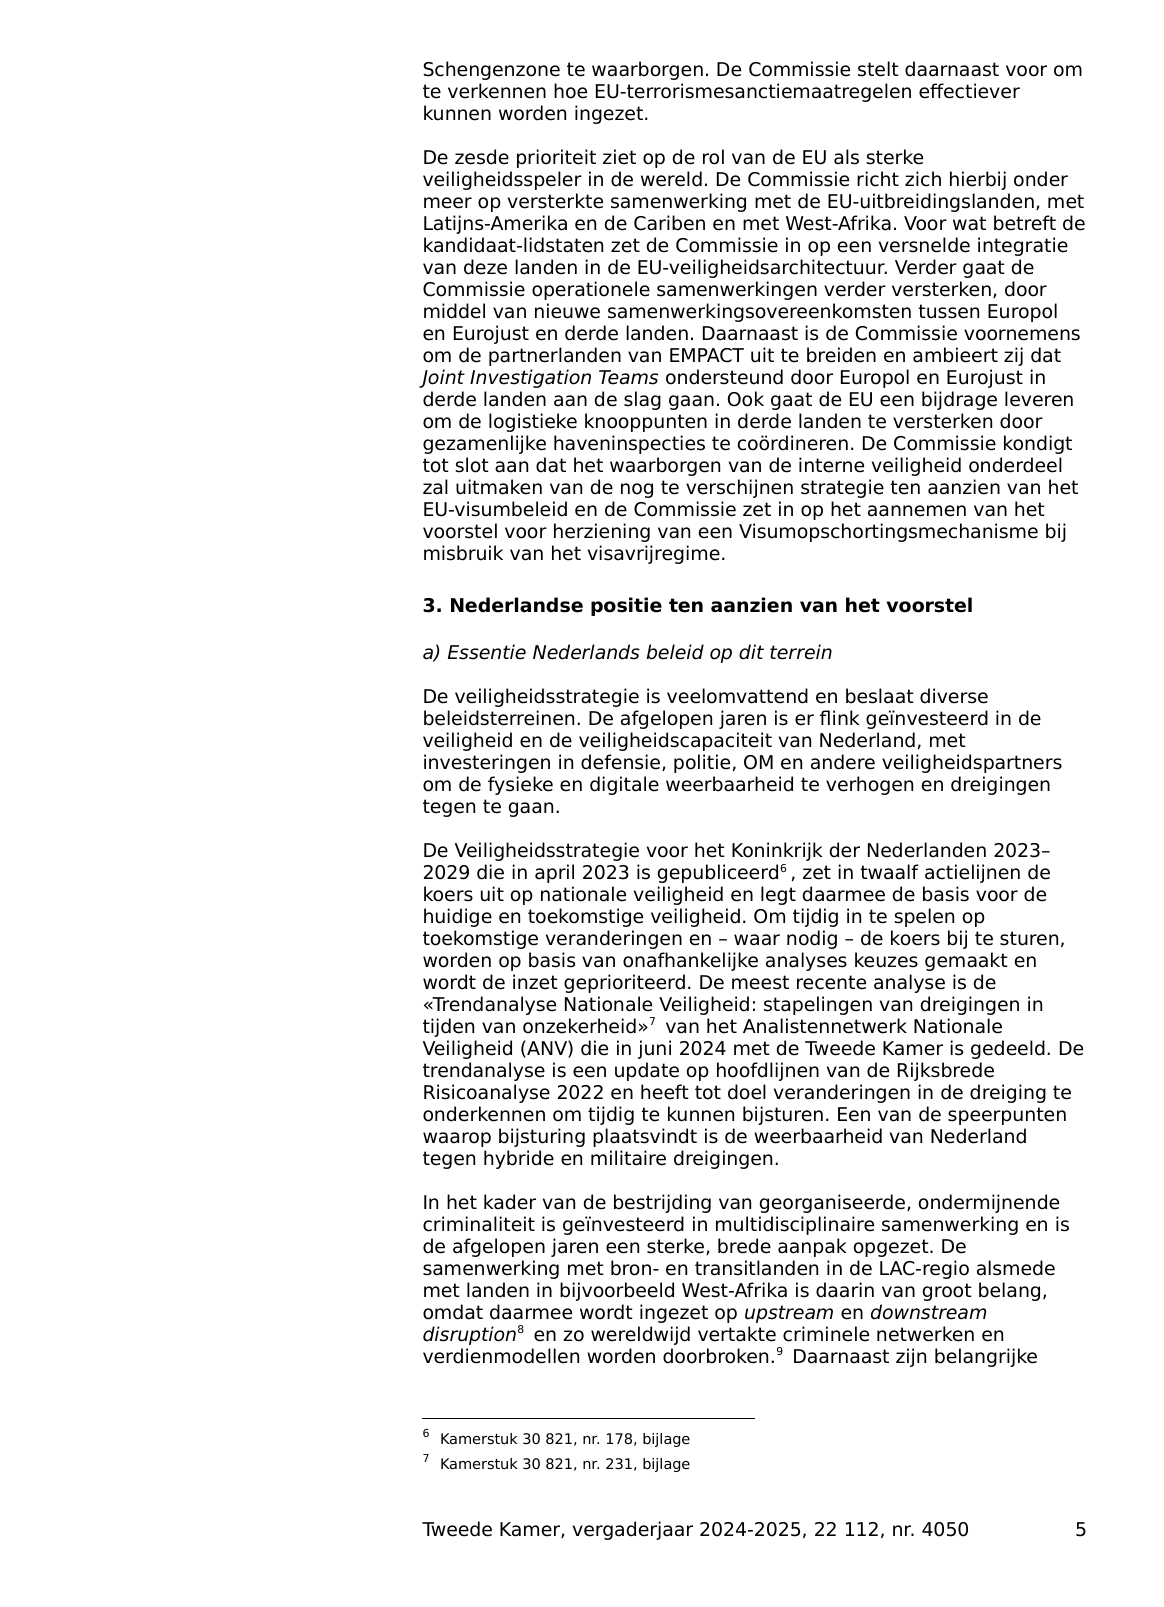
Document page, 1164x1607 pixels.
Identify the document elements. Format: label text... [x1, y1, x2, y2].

text De Veiligheidsstrategie voor het Koninkrijk der Nederlanden 2023–2029 die in april 2023 is gepubliceerd, zet in twaalf actielijnen de koers uit op nationale veiligheid en legt daarmee de basis voor de huidige en toekomstige veiligheid. Om tijdig in te spelen op toekomstige veranderingen en – waar nodig – de koers bij te sturen, worden op basis van onafhankelijke analyses keuzes gemaakt en wordt de inzet geprioriteerd. De meest recente analyse is de «Trendanalyse Nationale Veiligheid: stapelingen van dreigingen in tijden van onzekerheid» van het Analistennetwerk Nationale Veiligheid (ANV) die in juni 2024 met de Tweede Kamer is gedeeld. De trendanalyse is een update op hoofdlijnen van de Rijksbrede Risicoanalyse 2022 en heeft tot doel veranderingen in de dreiging te onderkennen om tijdig te kunnen bijsturen. Een van de speerpunten waarop bijsturing plaatsvindt is de weerbaarheid van Nederland tegen hybride en militaire dreigingen. [422, 840, 1087, 1170]
subtitle 3. Nederlandse positie ten aanzien van het voorstel [422, 595, 1087, 617]
text De zesde prioriteit ziet op de rol van de EU als sterke veiligheidsspeler in de wereld. De Commissie richt zich hierbij onder meer op versterkte samenwerking met de EU-uitbreidingslanden, met Latijns-Amerika en de Cariben en met West-Afrika. Voor wat betreft de kandidaat-lidstaten zet de Commissie in op een versnelde integratie van deze landen in de EU-veiligheidsarchitectuur. Verder gaat de Commissie operationele samenwerkingen verder versterken, door middel van nieuwe samenwerkingsovereenkomsten tussen Europol en Eurojust en derde landen. Daarnaast is de Commissie voornemens om de partnerlanden van EMPACT uit te breiden en ambieert zij dat Joint Investigation Teams ondersteund door Europol en Eurojust in derde landen aan de slag gaan. Ook gaat de EU een bijdrage leveren om de logistieke knooppunten in derde landen te versterken door gezamenlijke haveninspecties te coördineren. De Commissie kondigt tot slot aan dat het waarborgen van de interne veiligheid onderdeel zal uitmaken van de nog te verschijnen strategie ten aanzien van het EU-visumbeleid en de Commissie zet in op het aannemen van het voorstel voor herziening van een Visumopschortingsmechanisme bij misbruik van het visavrijregime. [422, 147, 1087, 565]
text Kamerstuk 30 821, nr. 178, bijlage [422, 1427, 1087, 1449]
text De veiligheidsstrategie is veelomvattend en beslaat diverse beleidsterreinen. De afgelopen jaren is er flink geïnvesteerd in de veiligheid en de veiligheidscapaciteit van Nederland, met investeringen in defensie, politie, OM en andere veiligheidspartners om de fysieke en digitale weerbaarheid te verhogen en dreigingen tegen te gaan. [422, 686, 1087, 818]
text Schengenzone te waarborgen. De Commissie stelt daarnaast voor om te verkennen hoe EU-terrorismesanctiemaatregelen effectiever kunnen worden ingezet. [422, 59, 1087, 125]
text Kamerstuk 30 821, nr. 231, bijlage [422, 1452, 1087, 1474]
subtitle a) Essentie Nederlands beleid op dit terrein [422, 642, 1087, 664]
text In het kader van de bestrijding van georganiseerde, ondermijnende criminaliteit is geïnvesteerd in multidisciplinaire samenwerking en is de afgelopen jaren een sterke, brede aanpak opgezet. De samenwerking met bron- en transitlanden in de LAC-regio alsmede met landen in bijvoorbeeld West-Afrika is daarin van groot belang, omdat daarmee wordt ingezet op upstream en downstream disruption en zo wereldwijd vertakte criminele netwerken en verdienmodellen worden doorbroken. Daarnaast zijn belangrijke [422, 1192, 1087, 1368]
